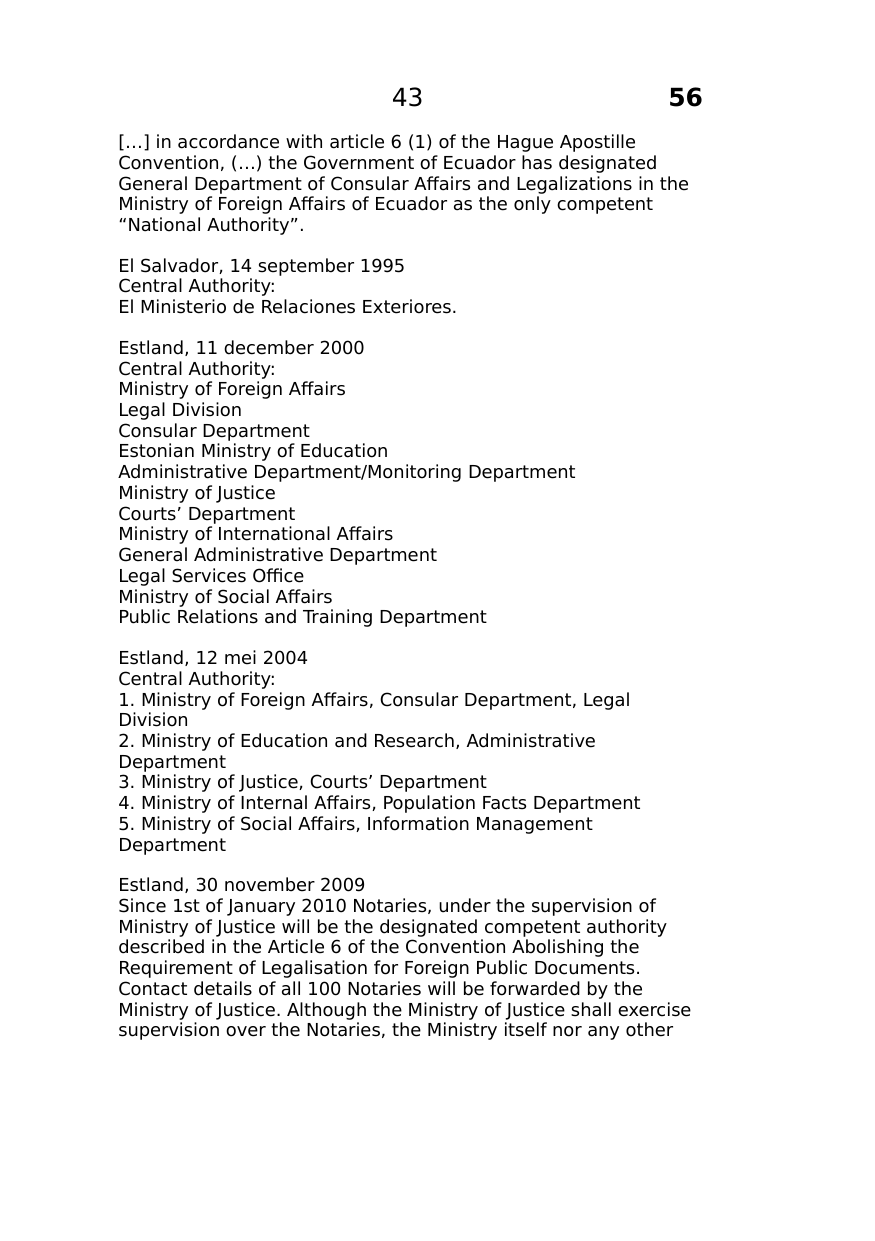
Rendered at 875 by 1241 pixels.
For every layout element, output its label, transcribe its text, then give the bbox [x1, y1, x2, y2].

text Legal Division [118, 400, 703, 421]
text Estland, 30 november 2009 [118, 875, 703, 896]
text Central Authority: [118, 669, 703, 689]
text Consular Department [118, 421, 703, 441]
text General Administrative Department [118, 545, 703, 566]
text Ministry of Foreign Affairs [118, 379, 703, 400]
text 4. Ministry of Internal Affairs, Population Facts Department [118, 793, 703, 814]
text 2. Ministry of Education and Research, Administrative Department [118, 731, 703, 772]
text Courts’ Department [118, 503, 703, 524]
text Ministry of Justice [118, 483, 703, 503]
text Ministry of Social Affairs [118, 586, 703, 607]
text Legal Services Office [118, 566, 703, 586]
text Public Relations and Training Department [118, 607, 703, 628]
text Since 1st of January 2010 Notaries, under the supervision of Ministry of Justice will be the designated competent authority described in the Article 6 of the Convention Abolishing the Requirement of Legalisation for Foreign Public Documents. Contact details of all 100 Notaries will be forwarded by the Ministry of Justice. Although the Ministry of Justice shall exercise supervision over the Notaries, the Ministry itself nor any other [118, 896, 703, 1041]
text Central Authority: [118, 358, 703, 379]
text El Salvador, 14 september 1995 [118, 256, 703, 276]
text […] in accordance with article 6 (1) of the Hague Apostille Convention, (…) the Government of Ecuador has designated General Department of Consular Affairs and Legalizations in the Ministry of Foreign Affairs of Ecuador as the only competent “National Authority”. [118, 132, 703, 236]
text 5. Ministry of Social Affairs, Information Management Department [118, 814, 703, 855]
text El Ministerio de Relaciones Exteriores. [118, 297, 703, 318]
text Central Authority: [118, 276, 703, 297]
text 1. Ministry of Foreign Affairs, Consular Department, Legal Division [118, 689, 703, 731]
text Estonian Ministry of Education [118, 441, 703, 462]
text 3. Ministry of Justice, Courts’ Department [118, 772, 703, 793]
text Estland, 12 mei 2004 [118, 648, 703, 669]
text Estland, 11 december 2000 [118, 338, 703, 358]
text Administrative Department/Monitoring Department [118, 462, 703, 483]
text Ministry of International Affairs [118, 524, 703, 545]
